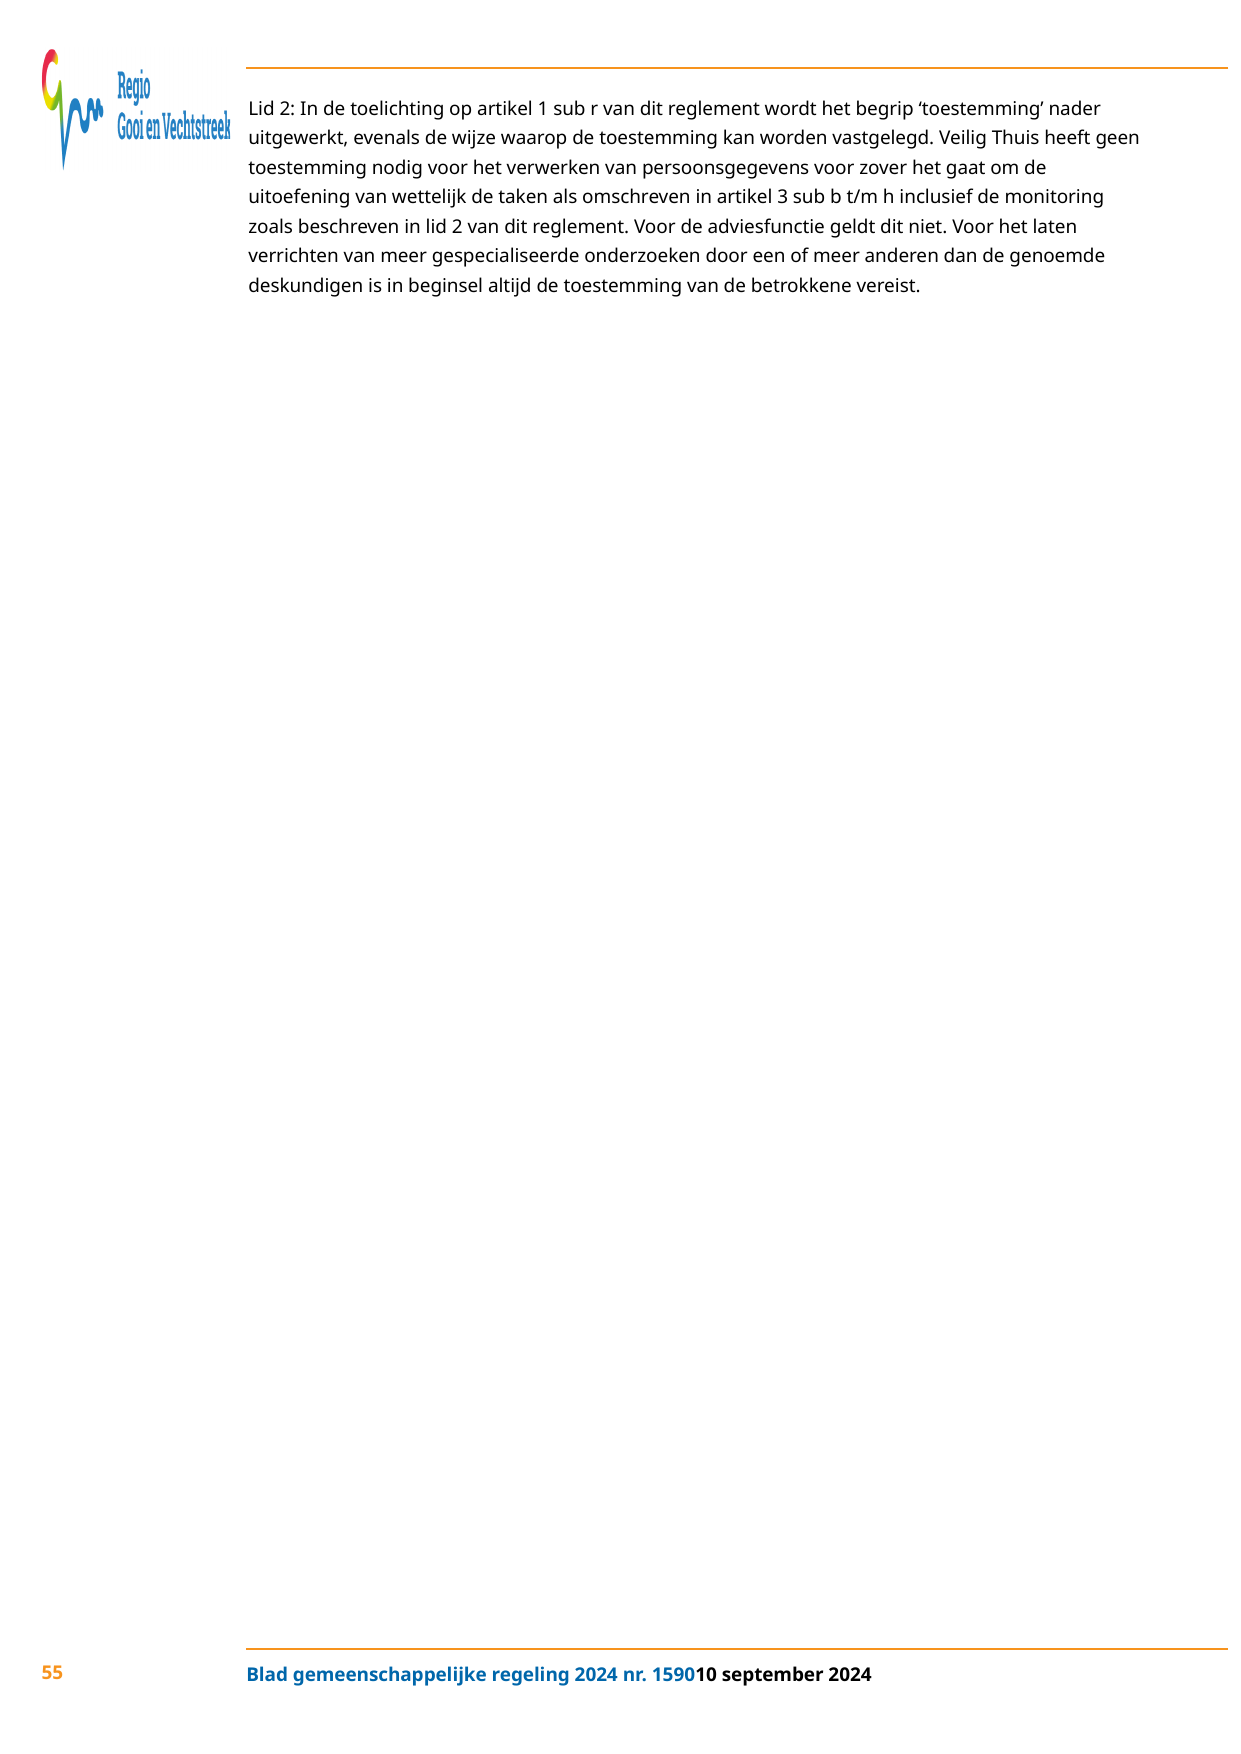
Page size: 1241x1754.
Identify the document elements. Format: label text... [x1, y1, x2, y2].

text Lid 2: In de toelichting op artikel 1 sub r van dit reglement wordt het begrip ‘toestemming’ nader uitgewerkt, evenals de wijze waarop de toestemming kan worden vastgelegd. Veilig Thuis heeft geen toestemming nodig voor het verwerken van persoonsgegevens voor zover het gaat om de uitoefening van wettelijk de taken als omschreven in artikel 3 sub b t/m h inclusief de monitoring zoals beschreven in lid 2 van dit reglement. Voor de adviesfunctie geldt dit niet. Voor het laten verrichten van meer gespecialiseerde onderzoeken door een of meer anderen dan de genoemde deskundigen is in beginsel altijd de toestemming van de betrokkene vereist. [248, 95, 1152, 298]
picture [41, 47, 231, 172]
